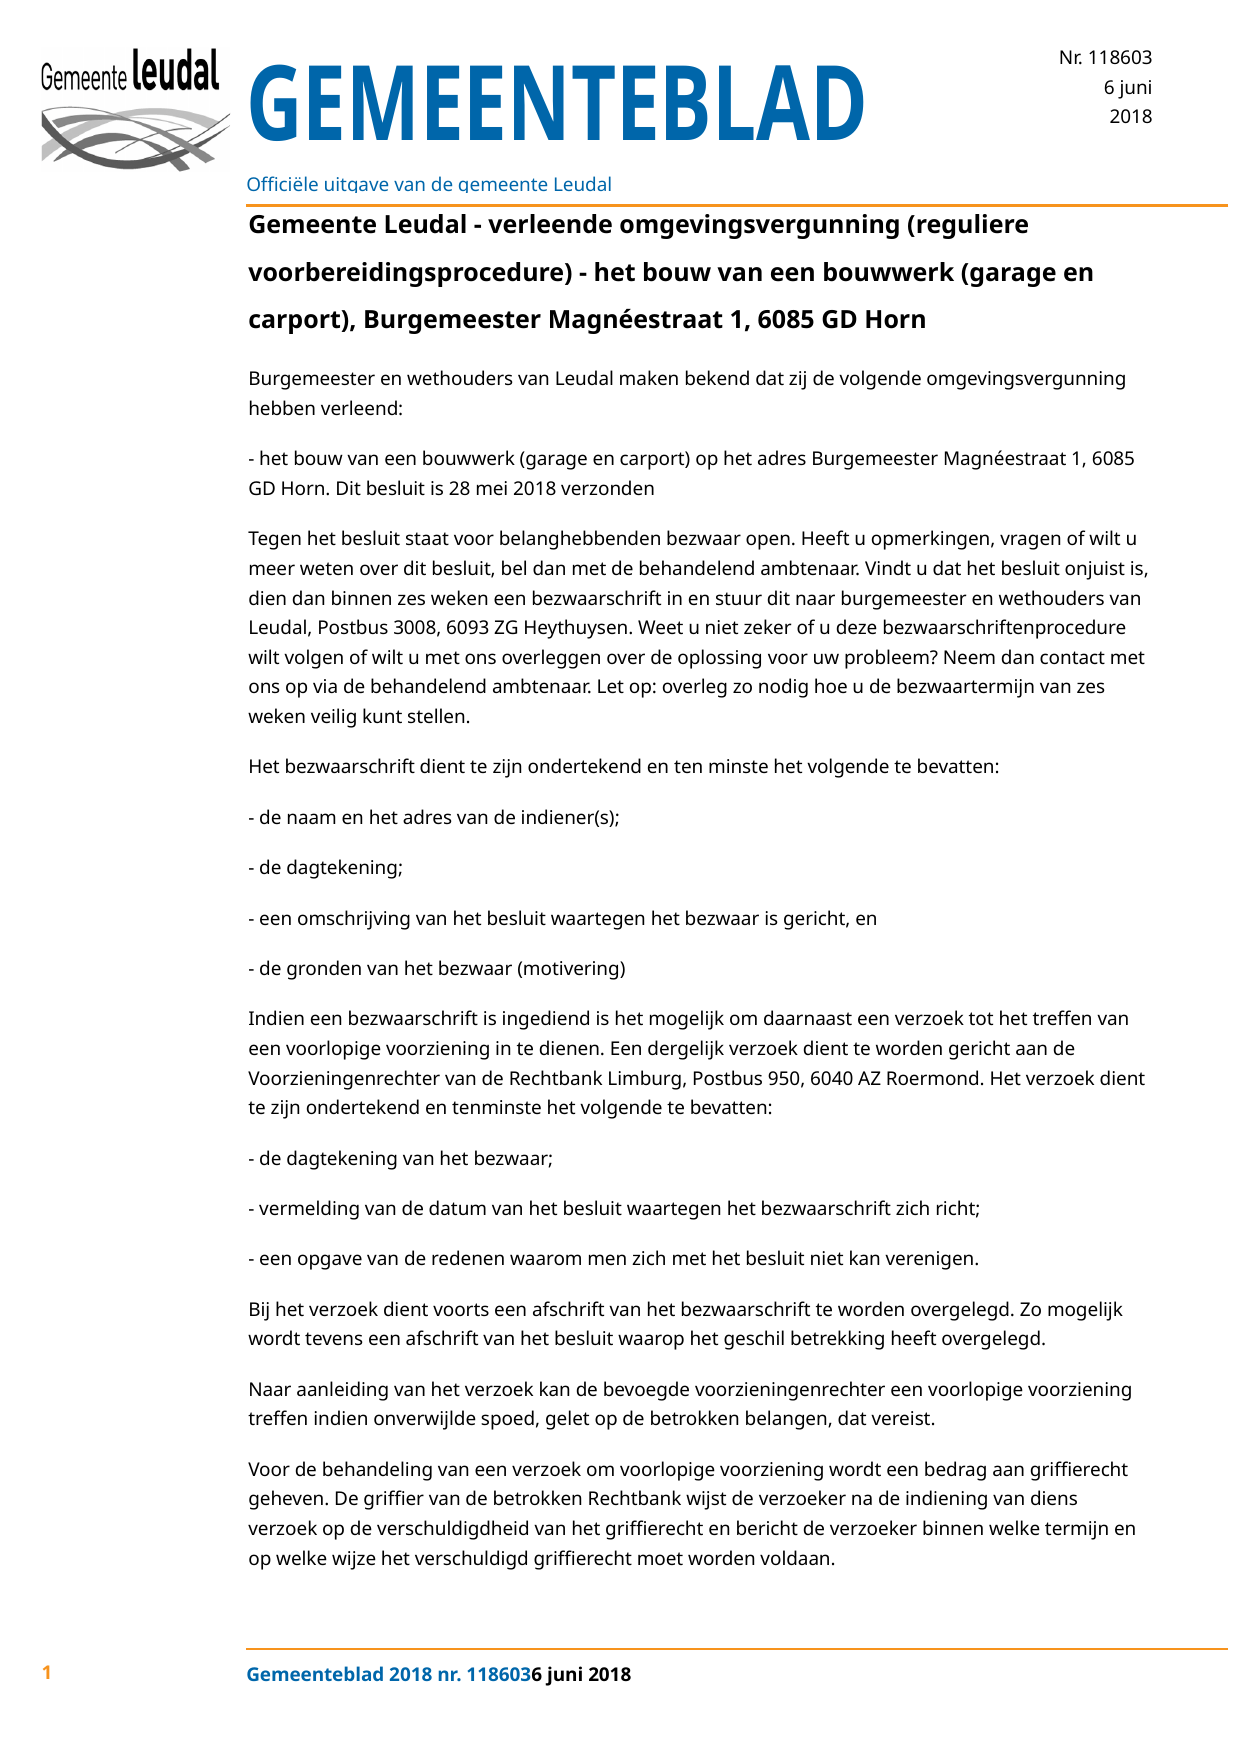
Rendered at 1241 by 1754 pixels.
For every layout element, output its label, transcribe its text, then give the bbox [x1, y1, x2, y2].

text Gemeente Leudal - verleende omgevingsvergunning (reguliere voorbereidingsprocedure) - het bouw van een bouwwerk (garage en carport), Burgemeester Magnéestraat 1, 6085 GD Horn [248, 207, 1152, 336]
text Naar aanleiding van het verzoek kan de bevoegde voorzieningenrechter een voorlopige voorziening treffen indien onverwijlde spoed, gelet op de betrokken belangen, dat vereist. [248, 1376, 1152, 1431]
text - een omschrijving van het besluit waartegen het bezwaar is gericht, en [248, 905, 1152, 930]
text - de gronden van het bezwaar (motivering) [248, 955, 1152, 981]
text - een opgave van de redenen waarom men zich met het besluit niet kan verenigen. [248, 1246, 1152, 1271]
picture [41, 47, 231, 172]
text - het bouw van een bouwwerk (garage en carport) op het adres Burgemeester Magnéestraat 1, 6085 GD Horn. Dit besluit is 28 mei 2018 verzonden [248, 446, 1152, 501]
text - de naam en het adres van de indiener(s); [248, 804, 1152, 829]
text - de dagtekening; [248, 854, 1152, 880]
text - de dagtekening van het bezwaar; [248, 1145, 1152, 1170]
text Tegen het besluit staat voor belanghebbenden bezwaar open. Heeft u opmerkingen, vragen of wilt u meer weten over dit besluit, bel dan met de behandelend ambtenaar. Vindt u dat het besluit onjuist is, dien dan binnen zes weken een bezwaarschrift in en stuur dit naar burgemeester en wethouders van Leudal, Postbus 3008, 6093 ZG Heythuysen. Weet u niet zeker of u deze bezwaarschriftenprocedure wilt volgen of wilt u met ons overleggen over de oplossing voor uw probleem? Neem dan contact met ons op via de behandelend ambtenaar. Let op: overleg zo nodig hoe u de bezwaartermijn van zes weken veilig kunt stellen. [248, 526, 1152, 729]
text - vermelding van de datum van het besluit waartegen het bezwaarschrift zich richt; [248, 1195, 1152, 1221]
text Voor de behandeling van een verzoek om voorlopige voorziening wordt een bedrag aan griffierecht geheven. De griffier van de betrokken Rechtbank wijst de verzoeker na de indiening van diens verzoek op de verschuldigdheid van het griffierecht en bericht de verzoeker binnen welke termijn en op welke wijze het verschuldigd griffierecht moet worden voldaan. [248, 1456, 1152, 1570]
text Het bezwaarschrift dient te zijn ondertekend en ten minste het volgende te bevatten: [248, 753, 1152, 779]
text Indien een bezwaarschrift is ingediend is het mogelijk om daarnaast een verzoek tot het treffen van een voorlopige voorziening in te dienen. Een dergelijk verzoek dient te worden gericht aan de Voorzieningenrechter van de Rechtbank Limburg, Postbus 950, 6040 AZ Roermond. Het verzoek dient te zijn ondertekend en tenminste het volgende te bevatten: [248, 1006, 1152, 1120]
text Burgemeester en wethouders van Leudal maken bekend dat zij de volgende omgevingsvergunning hebben verleend: [248, 366, 1152, 421]
text Bij het verzoek dient voorts een afschrift van het bezwaarschrift te worden overgelegd. Zo mogelijk wordt tevens een afschrift van het besluit waarop het geschil betrekking heeft overgelegd. [248, 1296, 1152, 1351]
